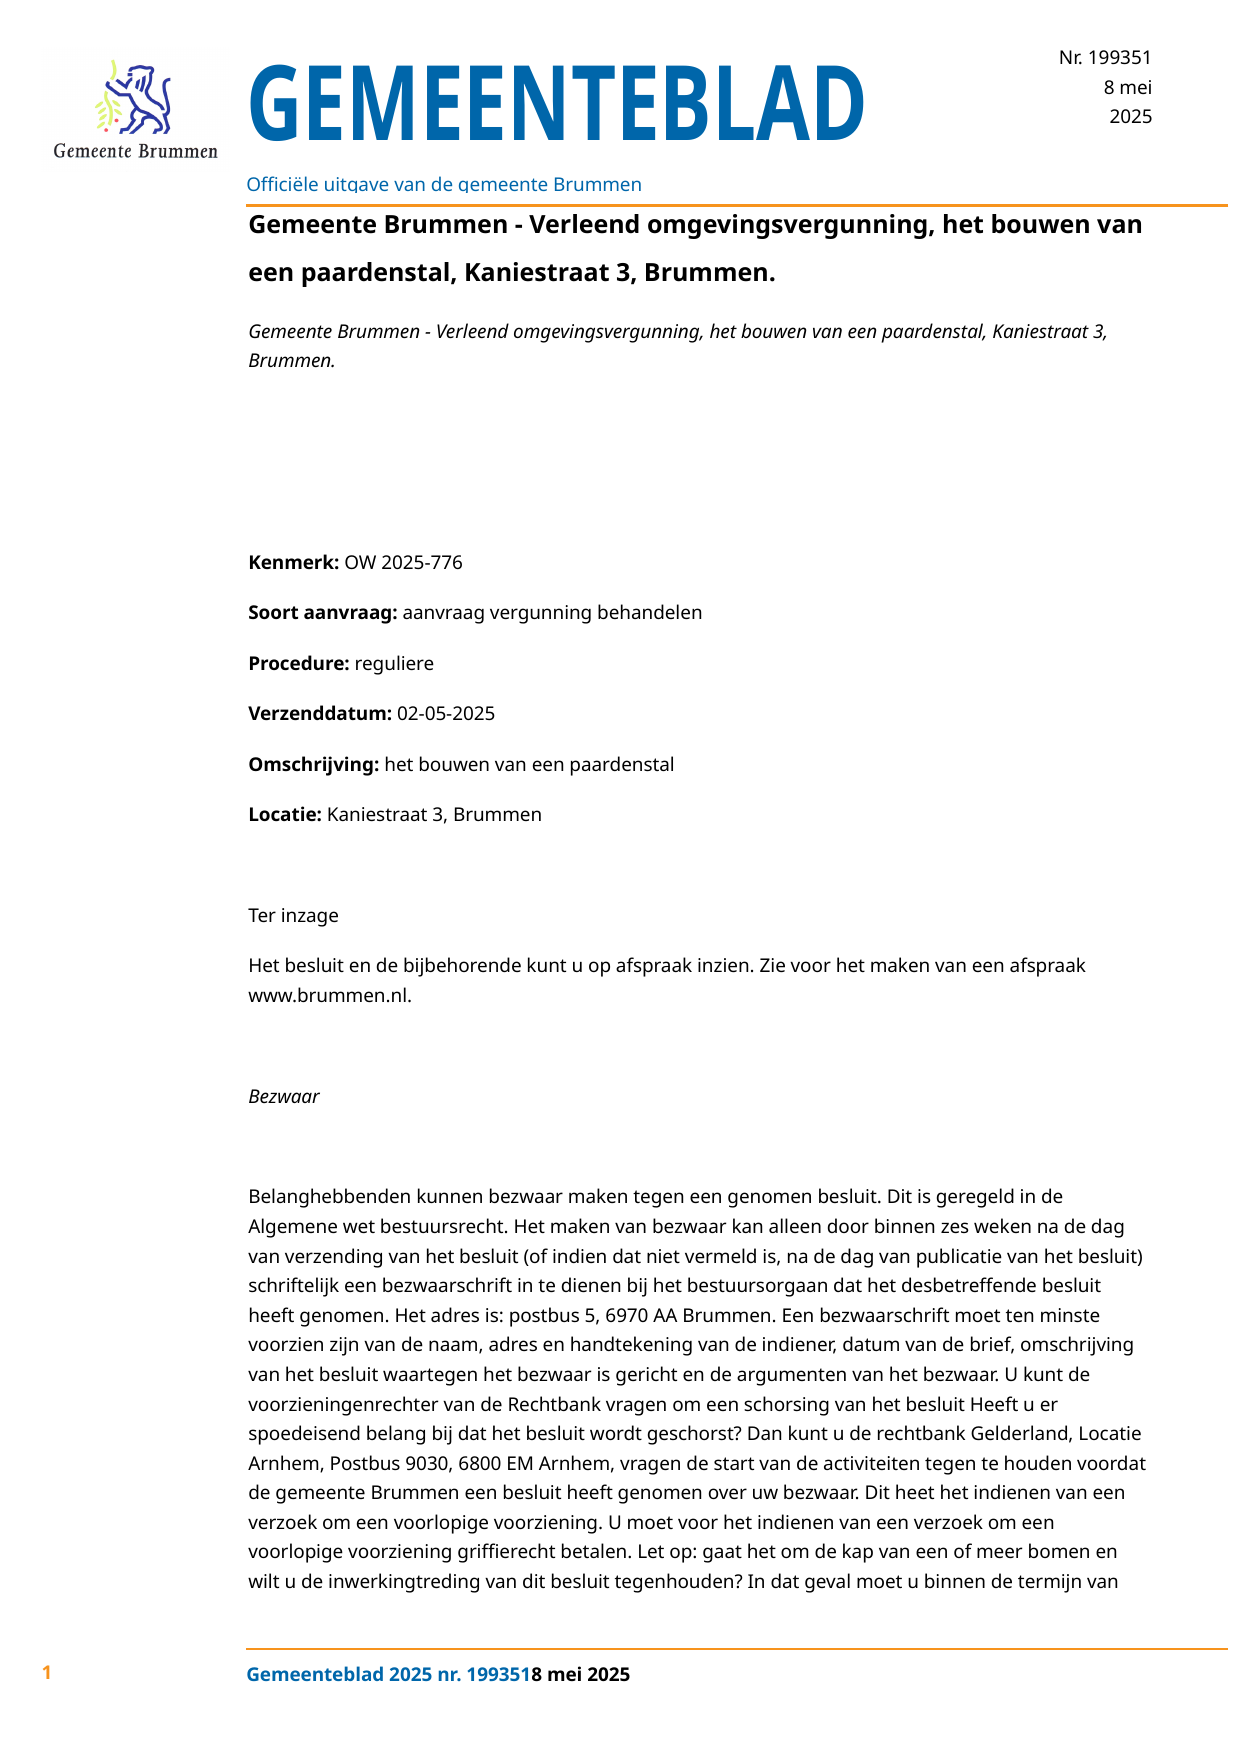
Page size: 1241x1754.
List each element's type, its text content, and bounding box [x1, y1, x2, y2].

text Ter inzage [248, 902, 1152, 928]
text Locatie: Kaniestraat 3, Brummen [248, 801, 1152, 827]
text Gemeente Brummen - Verleend omgevingsvergunning, het bouwen van een paardenstal, Kaniestraat 3, Brummen. [248, 207, 1152, 288]
text Kenmerk: OW 2025-776 [248, 549, 1152, 575]
text Belanghebbenden kunnen bezwaar maken tegen een genomen besluit. Dit is geregeld in de Algemene wet bestuursrecht. Het maken van bezwaar kan alleen door binnen zes weken na de dag van verzending van het besluit (of indien dat niet vermeld is, na de dag van publicatie van het besluit) schriftelijk een bezwaarschrift in te dienen bij het bestuursorgaan dat het desbetreffende besluit heeft genomen. Het adres is: postbus 5, 6970 AA Brummen. Een bezwaarschrift moet ten minste voorzien zijn van de naam, adres en handtekening van de indiener, datum van de brief, omschrijving van het besluit waartegen het bezwaar is gericht en de argumenten van het bezwaar. U kunt de voorzieningenrechter van de Rechtbank vragen om een schorsing van het besluit Heeft u er spoedeisend belang bij dat het besluit wordt geschorst? Dan kunt u de rechtbank Gelderland, Locatie Arnhem, Postbus 9030, 6800 EM Arnhem, vragen de start van de activiteiten tegen te houden voordat de gemeente Brummen een besluit heeft genomen over uw bezwaar. Dit heet het indienen van een verzoek om een voorlopige voorziening. U moet voor het indienen van een verzoek om een voorlopige voorziening griffierecht betalen. Let op: gaat het om de kap van een of meer bomen en wilt u de inwerkingtreding van dit besluit tegenhouden? In dat geval moet u binnen de termijn van [248, 1184, 1152, 1594]
picture [41, 47, 231, 172]
text Verzenddatum: 02-05-2025 [248, 700, 1152, 726]
text Bezwaar [248, 1083, 1152, 1109]
text Gemeente Brummen - Verleend omgevingsvergunning, het bouwen van een paardenstal, Kaniestraat 3, Brummen. [248, 318, 1152, 373]
text Het besluit en de bijbehorende kunt u op afspraak inzien. Zie voor het maken van een afspraak www.brummen.nl. [248, 952, 1152, 1008]
text Omschrijving: het bouwen van een paardenstal [248, 751, 1152, 777]
text Soort aanvraag: aanvraag vergunning behandelen [248, 599, 1152, 625]
text Procedure: reguliere [248, 650, 1152, 676]
